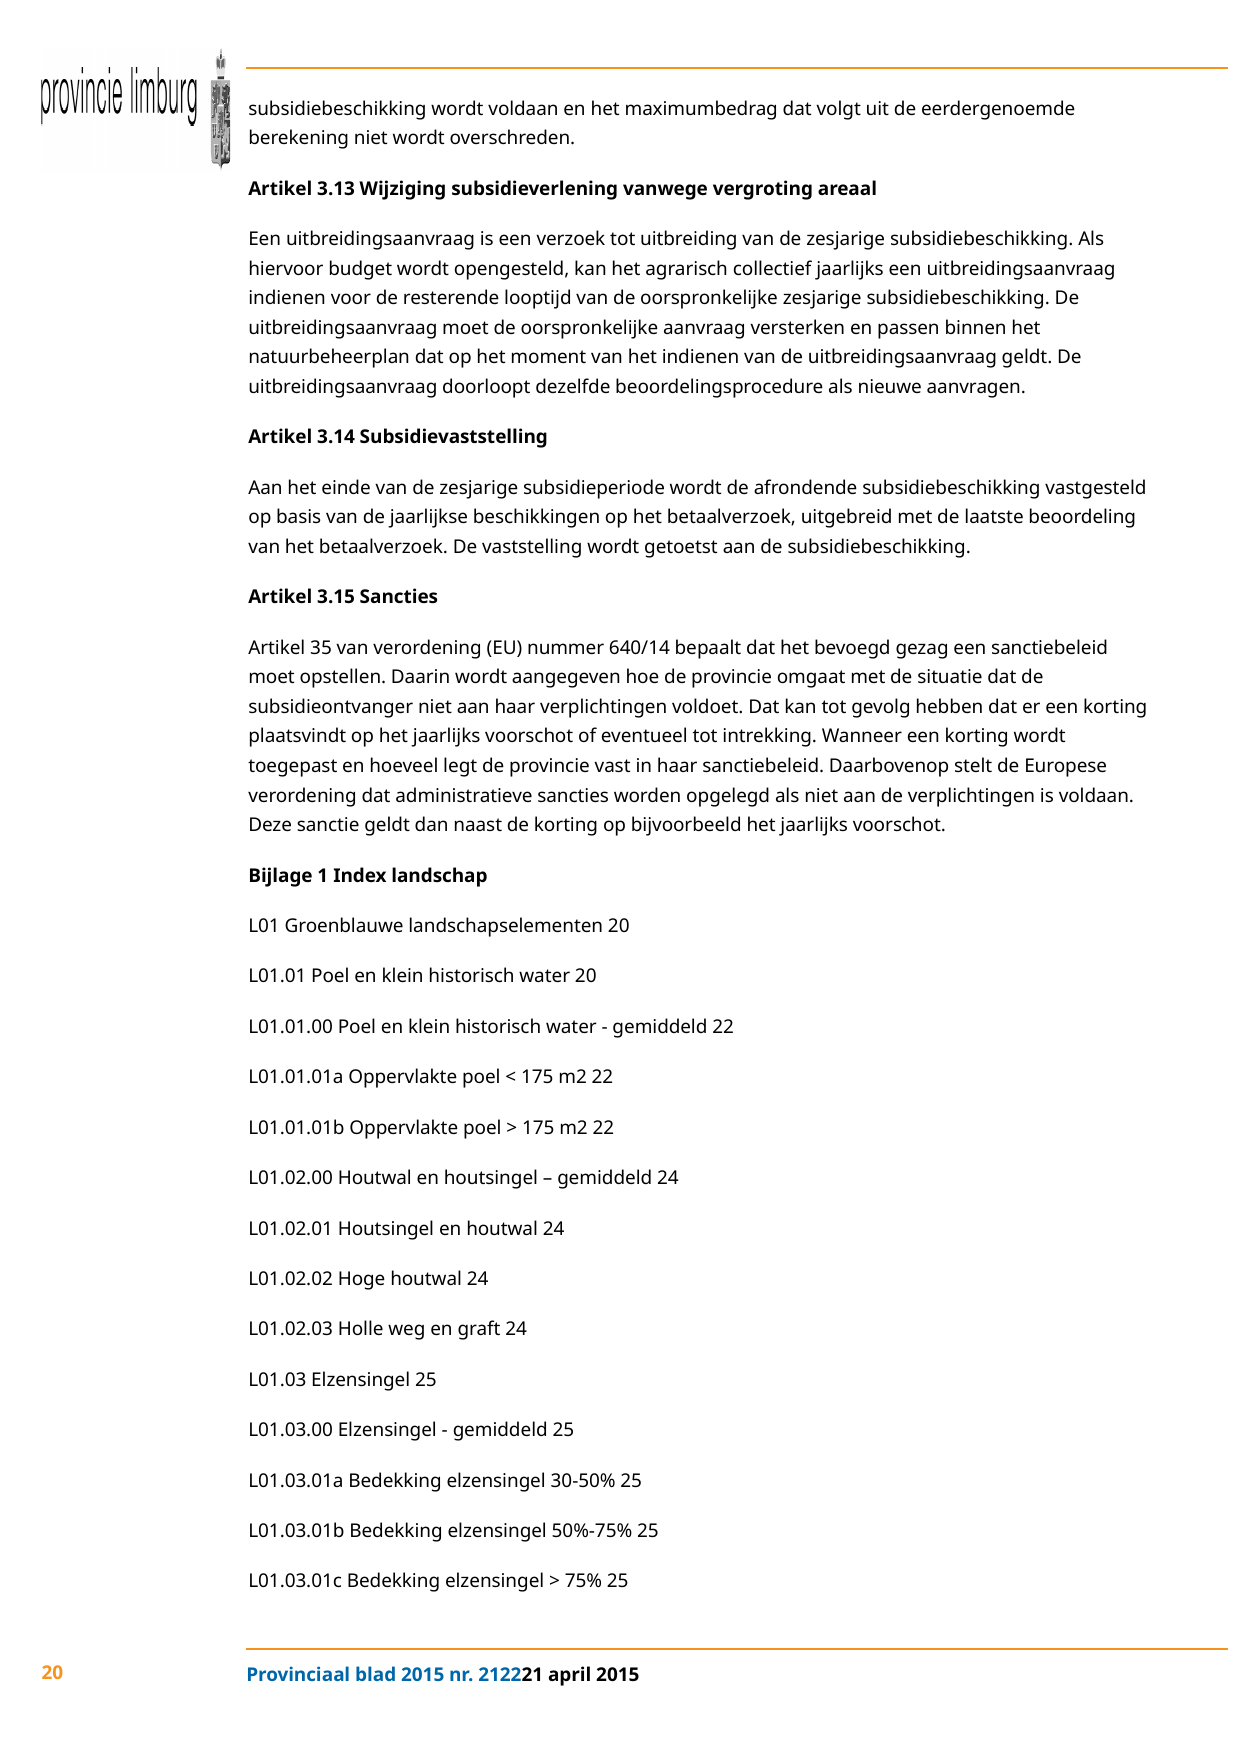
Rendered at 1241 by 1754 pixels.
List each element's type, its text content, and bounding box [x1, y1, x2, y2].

text L01.03.00 Elzensingel - gemiddeld 25 [248, 1416, 1152, 1442]
text L01.01 Poel en klein historisch water 20 [248, 963, 1152, 988]
text L01.01.01b Oppervlakte poel > 175 m2 22 [248, 1114, 1152, 1140]
text Artikel 3.13 Wijziging subsidieverlening vanwege vergroting areaal [248, 175, 1152, 201]
text L01 Groenblauwe landschapselementen 20 [248, 912, 1152, 938]
text Bijlage 1 Index landschap [248, 862, 1152, 888]
text L01.03 Elzensingel 25 [248, 1366, 1152, 1392]
picture [41, 47, 231, 172]
text Een uitbreidingsaanvraag is een verzoek tot uitbreiding van de zesjarige subsidiebeschikking. Als hiervoor budget wordt opengesteld, kan het agrarisch collectief jaarlijks een uitbreidingsaanvraag indienen voor de resterende looptijd van de oorspronkelijke zesjarige subsidiebeschikking. De uitbreidingsaanvraag moet de oorspronkelijke aanvraag versterken en passen binnen het natuurbeheerplan dat op het moment van het indienen van de uitbreidingsaanvraag geldt. De uitbreidingsaanvraag doorloopt dezelfde beoordelingsprocedure als nieuwe aanvragen. [248, 225, 1152, 399]
text L01.02.01 Houtsingel en houtwal 24 [248, 1215, 1152, 1241]
text L01.01.00 Poel en klein historisch water - gemiddeld 22 [248, 1013, 1152, 1039]
text Aan het einde van de zesjarige subsidieperiode wordt de afrondende subsidiebeschikking vastgesteld op basis van de jaarlijkse beschikkingen op het betaalverzoek, uitgebreid met de laatste beoordeling van het betaalverzoek. De vaststelling wordt getoetst aan de subsidiebeschikking. [248, 474, 1152, 559]
text Artikel 3.15 Sancties [248, 583, 1152, 609]
text subsidiebeschikking wordt voldaan en het maximumbedrag dat volgt uit de eerdergenoemde berekening niet wordt overschreden. [248, 95, 1152, 150]
text L01.03.01a Bedekking elzensingel 30-50% 25 [248, 1467, 1152, 1493]
text L01.02.02 Hoge houtwal 24 [248, 1265, 1152, 1291]
text L01.01.01a Oppervlakte poel < 175 m2 22 [248, 1063, 1152, 1089]
text L01.03.01c Bedekking elzensingel > 75% 25 [248, 1568, 1152, 1593]
text Artikel 35 van verordening (EU) nummer 640/14 bepaalt dat het bevoegd gezag een sanctiebeleid moet opstellen. Daarin wordt aangegeven hoe de provincie omgaat met de situatie dat de subsidieontvanger niet aan haar verplichtingen voldoet. Dat kan tot gevolg hebben dat er een korting plaatsvindt op het jaarlijks voorschot of eventueel tot intrekking. Wanneer een korting wordt toegepast en hoeveel legt de provincie vast in haar sanctiebeleid. Daarbovenop stelt de Europese verordening dat administratieve sancties worden opgelegd als niet aan de verplichtingen is voldaan. Deze sanctie geldt dan naast de korting op bijvoorbeeld het jaarlijks voorschot. [248, 634, 1152, 837]
text L01.02.03 Holle weg en graft 24 [248, 1316, 1152, 1341]
text L01.02.00 Houtwal en houtsingel – gemiddeld 24 [248, 1164, 1152, 1190]
text L01.03.01b Bedekking elzensingel 50%-75% 25 [248, 1517, 1152, 1543]
text Artikel 3.14 Subsidievaststelling [248, 423, 1152, 449]
